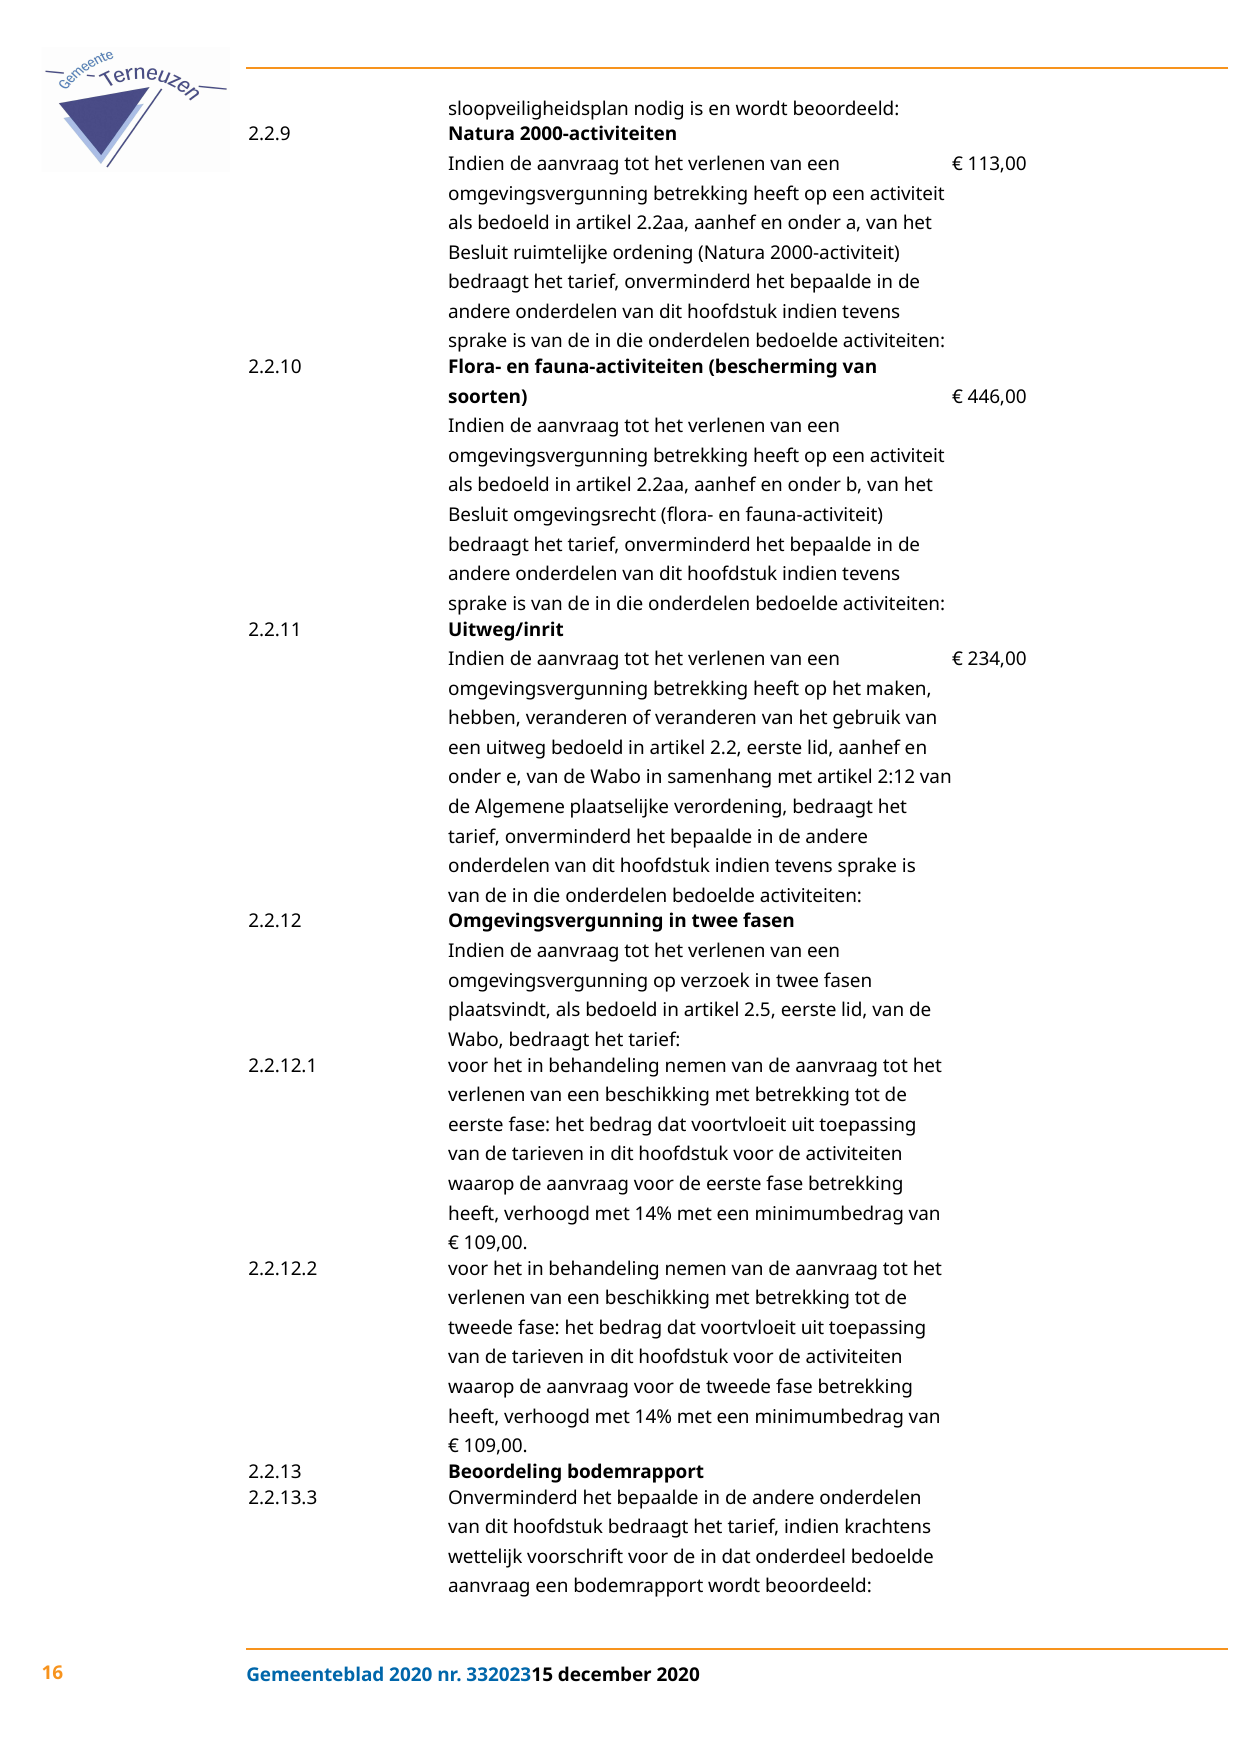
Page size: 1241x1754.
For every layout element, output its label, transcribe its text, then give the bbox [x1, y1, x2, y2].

table_cell [952, 1458, 1152, 1484]
table_cell 2.2.12.1 [248, 1052, 448, 1255]
table_cell 2.2.9 [248, 121, 448, 353]
table_cell 2.2.13 [248, 1458, 448, 1484]
table_cell [952, 1052, 1152, 1255]
table_cell 2.2.10 [248, 353, 448, 616]
table_cell [248, 95, 448, 121]
table_cell € 234,00 [952, 616, 1152, 908]
table_cell 2.2.11 [248, 616, 448, 908]
table_cell Omgevingsvergunning in twee fasen Indien de aanvraag tot het verlenen van een omgevingsvergunning op verzoek in twee fasen plaatsvindt, als bedoeld in artikel 2.5, eerste lid, van de Wabo, bedraagt het tarief: [448, 908, 952, 1052]
table_cell [952, 1255, 1152, 1458]
picture [41, 47, 231, 172]
table_cell 2.2.12.2 [248, 1255, 448, 1458]
table_cell sloopveiligheidsplan nodig is en wordt beoordeeld: [448, 95, 952, 121]
table_cell Beoordeling bodemrapport [448, 1458, 952, 1484]
table_cell [952, 95, 1152, 121]
table_cell Natura 2000-activiteiten Indien de aanvraag tot het verlenen van een omgevingsvergunning betrekking heeft op een activiteit als bedoeld in artikel 2.2aa, aanhef en onder a, van het Besluit ruimtelijke ordening (Natura 2000-activiteit) bedraagt het tarief, onverminderd het bepaalde in de andere onderdelen van dit hoofdstuk indien tevens sprake is van de in die onderdelen bedoelde activiteiten: [448, 121, 952, 353]
table_cell Uitweg/inrit Indien de aanvraag tot het verlenen van een omgevingsvergunning betrekking heeft op het maken, hebben, veranderen of veranderen van het gebruik van een uitweg bedoeld in artikel 2.2, eerste lid, aanhef en onder e, van de Wabo in samenhang met artikel 2:12 van de Algemene plaatselijke verordening, bedraagt het tarief, onverminderd het bepaalde in de andere onderdelen van dit hoofdstuk indien tevens sprake is van de in die onderdelen bedoelde activiteiten: [448, 616, 952, 908]
table_cell € 113,00 [952, 121, 1152, 353]
table_cell Onverminderd het bepaalde in de andere onderdelen van dit hoofdstuk bedraagt het tarief, indien krachtens wettelijk voorschrift voor de in dat onderdeel bedoelde aanvraag een bodemrapport wordt beoordeeld: [448, 1484, 952, 1598]
table_cell [952, 908, 1152, 1052]
table_cell € 446,00 [952, 353, 1152, 616]
table_cell Flora- en fauna-activiteiten (bescherming van soorten) Indien de aanvraag tot het verlenen van een omgevingsvergunning betrekking heeft op een activiteit als bedoeld in artikel 2.2aa, aanhef en onder b, van het Besluit omgevingsrecht (flora- en fauna-activiteit) bedraagt het tarief, onverminderd het bepaalde in de andere onderdelen van dit hoofdstuk indien tevens sprake is van de in die onderdelen bedoelde activiteiten: [448, 353, 952, 616]
table_cell [952, 1484, 1152, 1598]
table_cell voor het in behandeling nemen van de aanvraag tot het verlenen van een beschikking met betrekking tot de eerste fase: het bedrag dat voortvloeit uit toepassing van de tarieven in dit hoofdstuk voor de activiteiten waarop de aanvraag voor de eerste fase betrekking heeft, verhoogd met 14% met een minimumbedrag van € 109,00. [448, 1052, 952, 1255]
table_cell voor het in behandeling nemen van de aanvraag tot het verlenen van een beschikking met betrekking tot de tweede fase: het bedrag dat voortvloeit uit toepassing van de tarieven in dit hoofdstuk voor de activiteiten waarop de aanvraag voor de tweede fase betrekking heeft, verhoogd met 14% met een minimumbedrag van € 109,00. [448, 1255, 952, 1458]
table_cell 2.2.12 [248, 908, 448, 1052]
table_cell 2.2.13.3 [248, 1484, 448, 1598]
